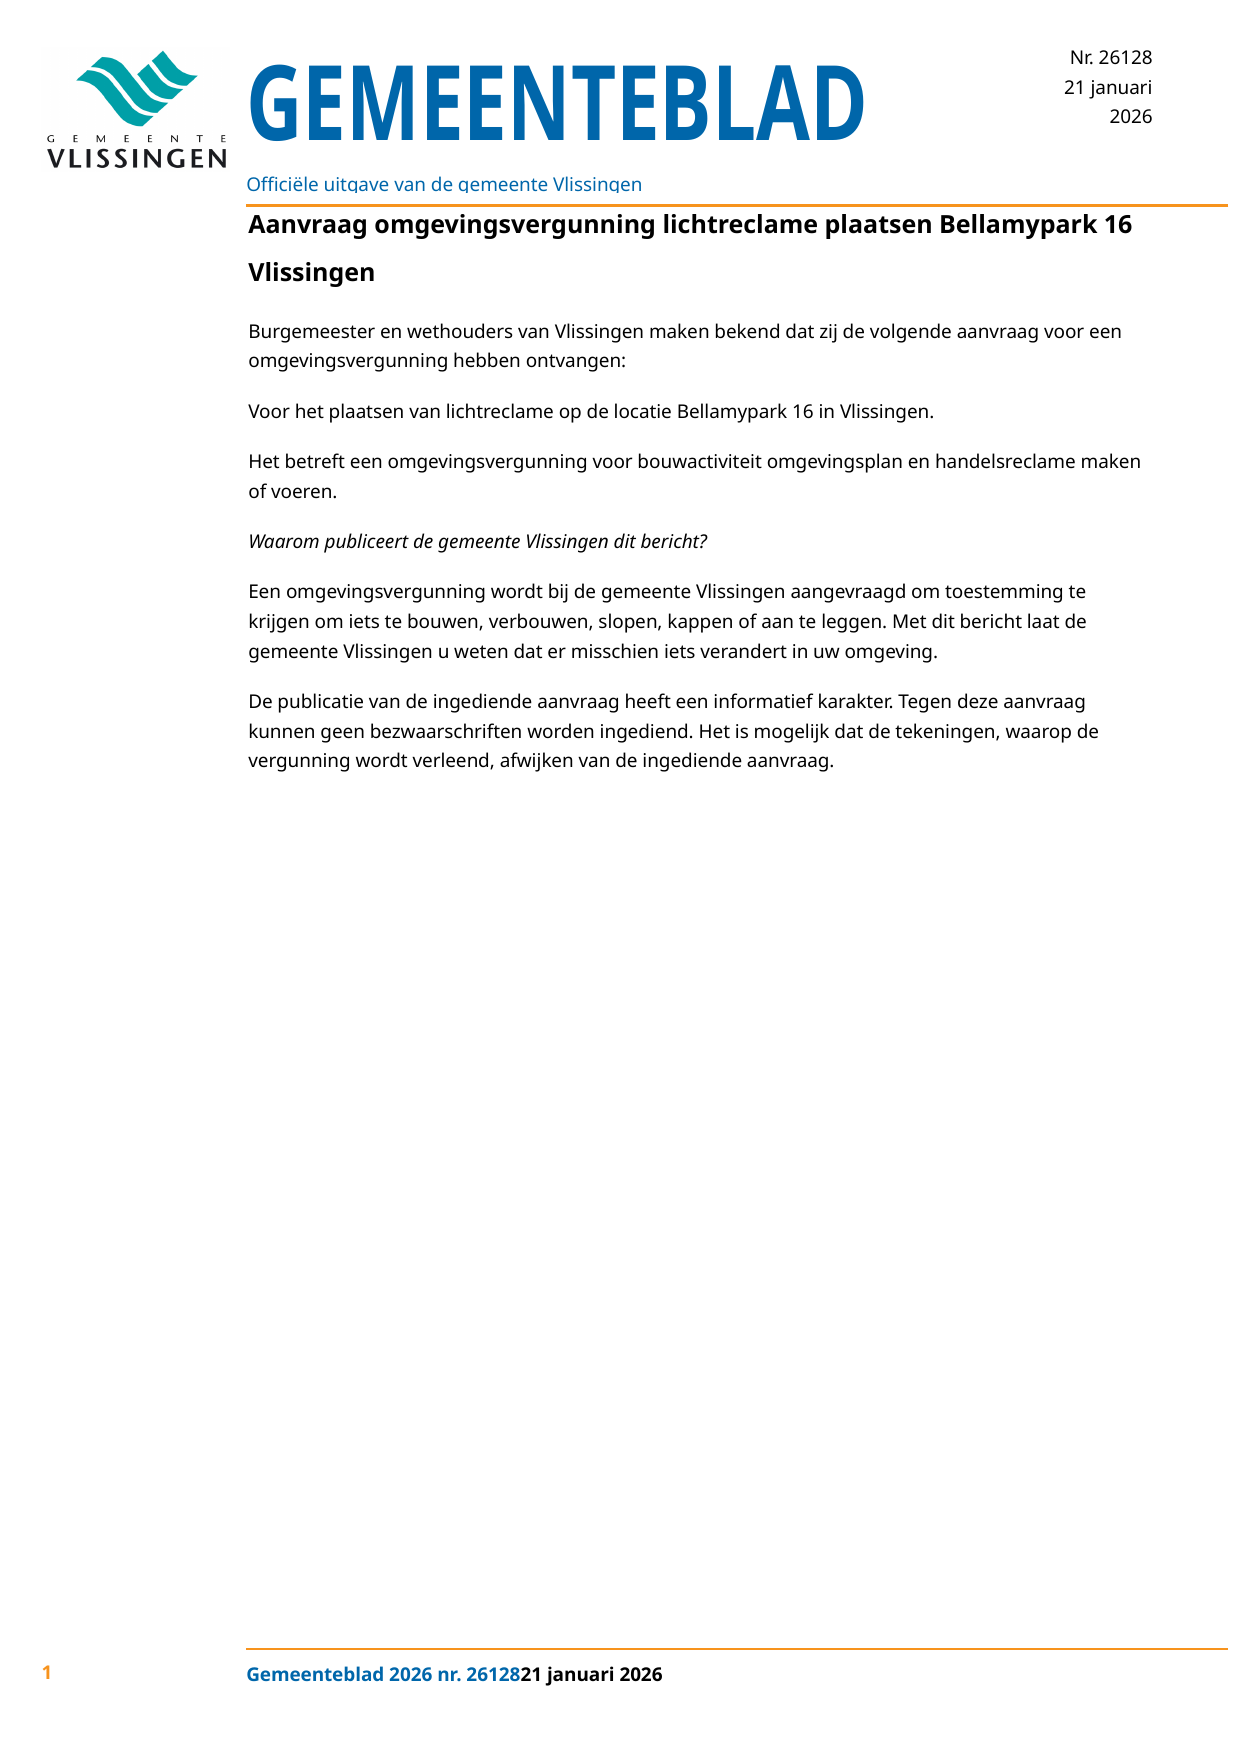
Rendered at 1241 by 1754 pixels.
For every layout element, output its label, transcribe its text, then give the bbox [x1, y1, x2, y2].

text Een omgevingsvergunning wordt bij de gemeente Vlissingen aangevraagd om toestemming te krijgen om iets te bouwen, verbouwen, slopen, kappen of aan te leggen. Met dit bericht laat de gemeente Vlissingen u weten dat er misschien iets verandert in uw omgeving. [248, 579, 1152, 664]
text De publicatie van de ingediende aanvraag heeft een informatief karakter. Tegen deze aanvraag kunnen geen bezwaarschriften worden ingediend. Het is mogelijk dat de tekeningen, waarop de vergunning wordt verleend, afwijken van de ingediende aanvraag. [248, 688, 1152, 773]
text Aanvraag omgevingsvergunning lichtreclame plaatsen Bellamypark 16 Vlissingen [248, 207, 1152, 288]
text Waarom publiceert de gemeente Vlissingen dit bericht? [248, 528, 1152, 554]
text Het betreft een omgevingsvergunning voor bouwactiviteit omgevingsplan en handelsreclame maken of voeren. [248, 448, 1152, 504]
picture [41, 47, 231, 172]
text Voor het plaatsen van lichtreclame op de locatie Bellamypark 16 in Vlissingen. [248, 398, 1152, 424]
text Burgemeester en wethouders van Vlissingen maken bekend dat zij de volgende aanvraag voor een omgevingsvergunning hebben ontvangen: [248, 318, 1152, 373]
